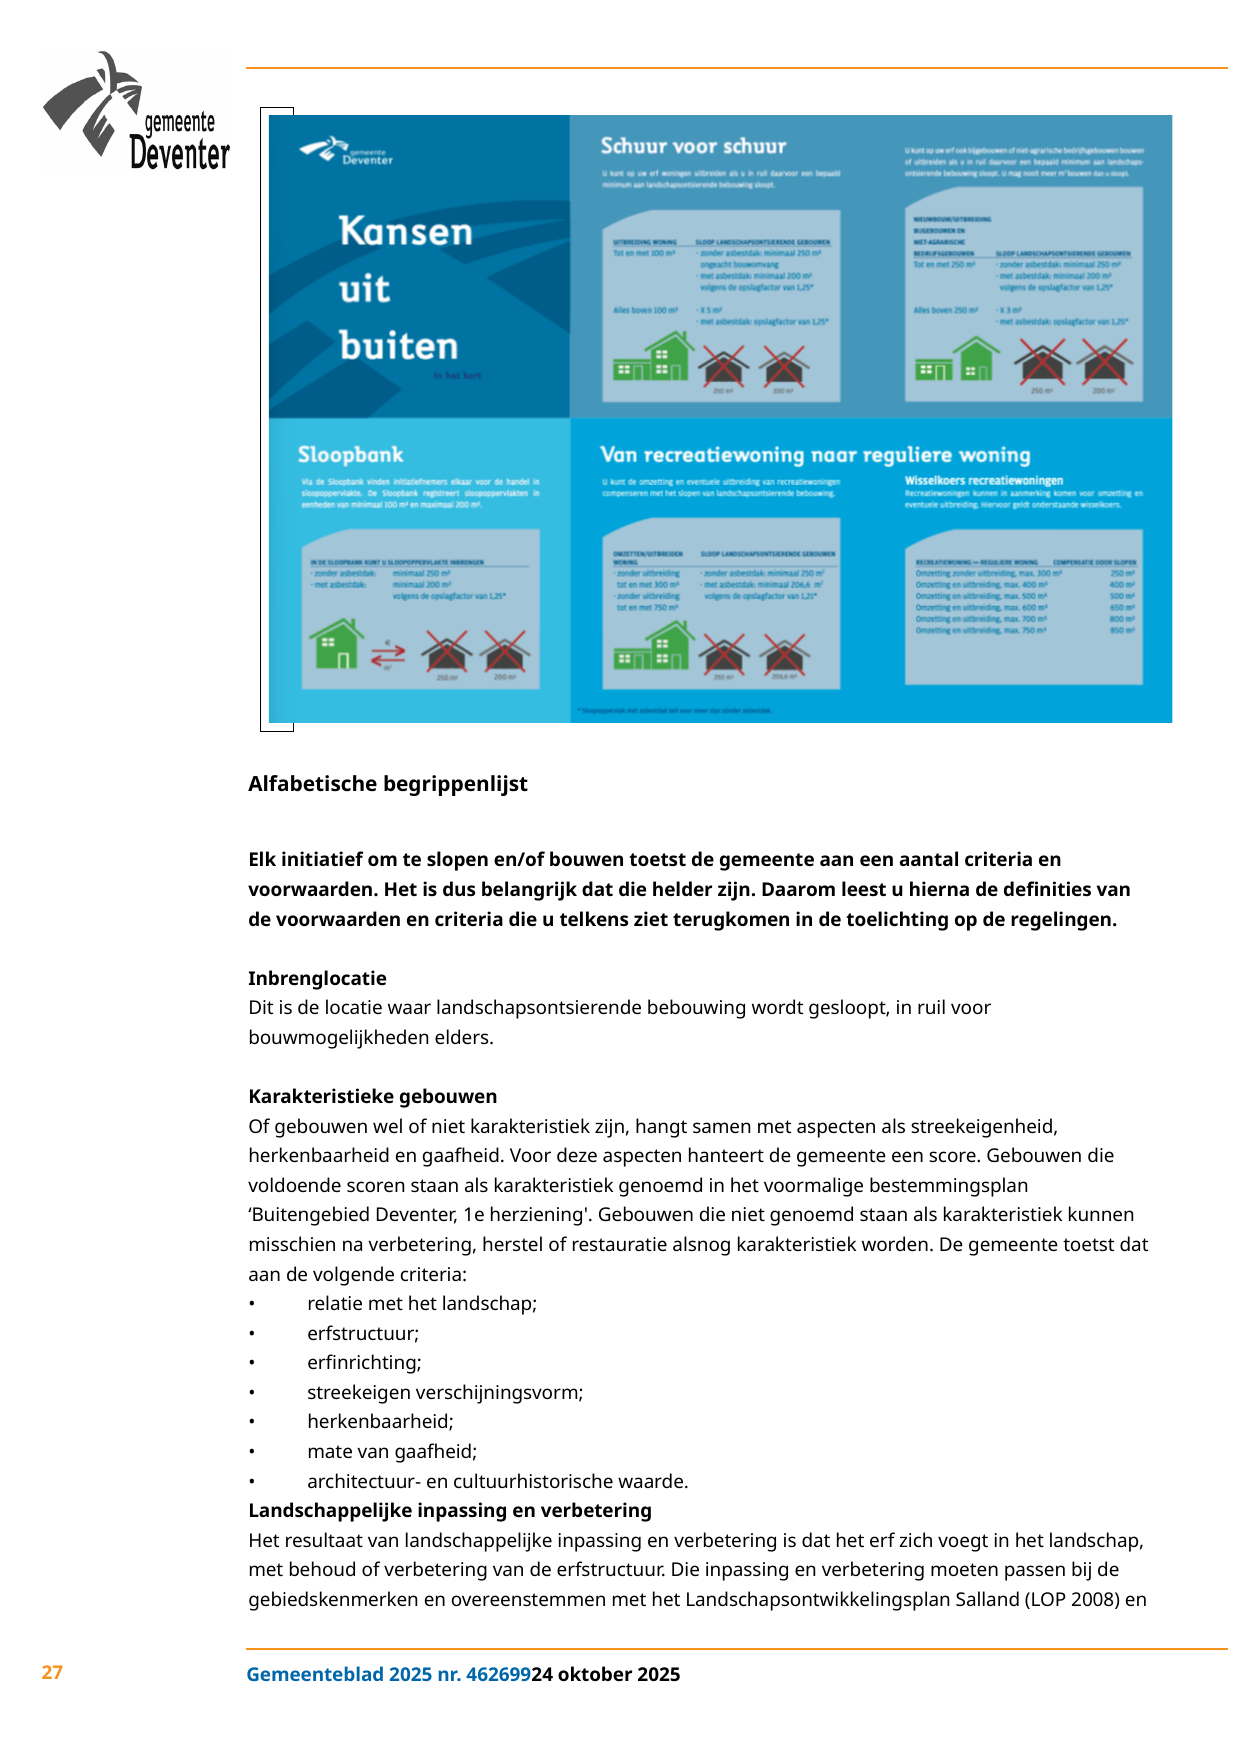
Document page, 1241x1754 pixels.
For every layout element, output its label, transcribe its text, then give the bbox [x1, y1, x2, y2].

picture [1080, 492, 1093, 496]
list herkenbaarheid; [248, 1409, 1152, 1434]
picture [916, 491, 969, 497]
text Landschappelijke inpassing en verbetering [248, 1497, 1152, 1523]
text Dit is de locatie waar landschapsontsierende bebouwing wordt gesloopt, in ruil voor bouwmogelijkheden elders. [248, 994, 1152, 1050]
picture [611, 480, 624, 484]
picture [651, 491, 662, 496]
picture [1011, 491, 1050, 497]
text Inbrenglocatie [248, 965, 1152, 991]
picture [363, 282, 371, 302]
picture [429, 224, 449, 245]
picture [812, 451, 857, 462]
picture [300, 136, 348, 161]
picture [981, 502, 1010, 507]
picture [1033, 502, 1078, 507]
picture [717, 491, 793, 497]
picture [447, 374, 458, 378]
picture [412, 224, 426, 245]
picture [969, 476, 1063, 486]
text Alfabetische begrippenlijst [248, 769, 1152, 797]
picture [941, 502, 977, 509]
picture [789, 480, 840, 486]
picture [906, 476, 965, 484]
picture [905, 529, 1143, 685]
picture [339, 282, 359, 302]
picture [1081, 502, 1120, 507]
picture [603, 518, 840, 689]
picture [400, 333, 414, 359]
picture [906, 491, 915, 496]
picture [1054, 491, 1076, 496]
picture [703, 492, 714, 496]
picture [666, 491, 675, 496]
picture [723, 479, 759, 486]
picture [762, 447, 791, 462]
list mate van gaafheid; [248, 1438, 1152, 1464]
picture [375, 276, 390, 303]
picture [268, 115, 1173, 723]
picture [601, 446, 636, 462]
picture [906, 502, 938, 507]
picture [959, 447, 1030, 467]
picture [416, 338, 435, 359]
text Of gebouwen wel of niet karakteristiek zijn, hangt samen met aspecten als streekeigenheid, herkenbaarheid en gaafheid. Voor deze aspecten hanteert de gemeente een score. Gebouwen die voldoende scoren staan als karakteristiek genoemd in het voormalige bestemmingsplan ‘Buitengebied Deventer, 1e herziening'. Gebouwen die niet genoemd staan als karakteristiek kunnen misschien na verbetering, herstel of restauratie alsnog karakteristiek worden. De gemeente toetst dat aan de volgende criteria: [248, 1113, 1152, 1286]
picture [763, 480, 774, 484]
text Karakteristieke gebouwen [248, 1083, 1152, 1109]
picture [645, 447, 760, 462]
list architectuur- en cultuurhistorische waarde. [248, 1468, 1152, 1493]
text Het resultaat van landschappelijke inpassing en verbetering is dat het erf zich voegt in het landschap, met behoud of verbetering van de erfstructuur. Die inpassing en verbetering moeten passen bij de gebiedskenmerken en overeenstemmen met het Landschapsontwikkelingsplan Salland (LOP 2008) en [248, 1527, 1152, 1612]
list relatie met het landschap; [248, 1290, 1152, 1316]
picture [363, 339, 383, 359]
picture [640, 480, 672, 486]
picture [451, 224, 472, 244]
picture [437, 339, 457, 359]
list erfinrichting; [248, 1349, 1152, 1375]
picture [603, 491, 647, 496]
picture [797, 491, 834, 497]
picture [387, 330, 395, 359]
picture [41, 47, 231, 172]
picture [1098, 491, 1131, 497]
picture [339, 329, 360, 359]
picture [908, 446, 952, 462]
picture [679, 491, 700, 496]
picture [343, 151, 392, 164]
list erfstructuur; [248, 1320, 1152, 1346]
picture [1013, 502, 1029, 509]
picture [687, 480, 719, 484]
picture [339, 215, 382, 245]
picture [864, 451, 906, 467]
picture [387, 224, 407, 244]
picture [973, 491, 997, 496]
list streekeigen verschijningsvorm; [248, 1379, 1152, 1405]
picture [794, 451, 804, 467]
text Elk initiatief om te slopen en/of bouwen toetst de gemeente aan een aantal criteria en voorwaarden. Het is dus belangrijk dat die helder zijn. Daarom leest u hierna de definities van de voorwaarden en criteria die u telkens ziet terugkomen in de toelichting op de regelingen. [248, 847, 1152, 931]
